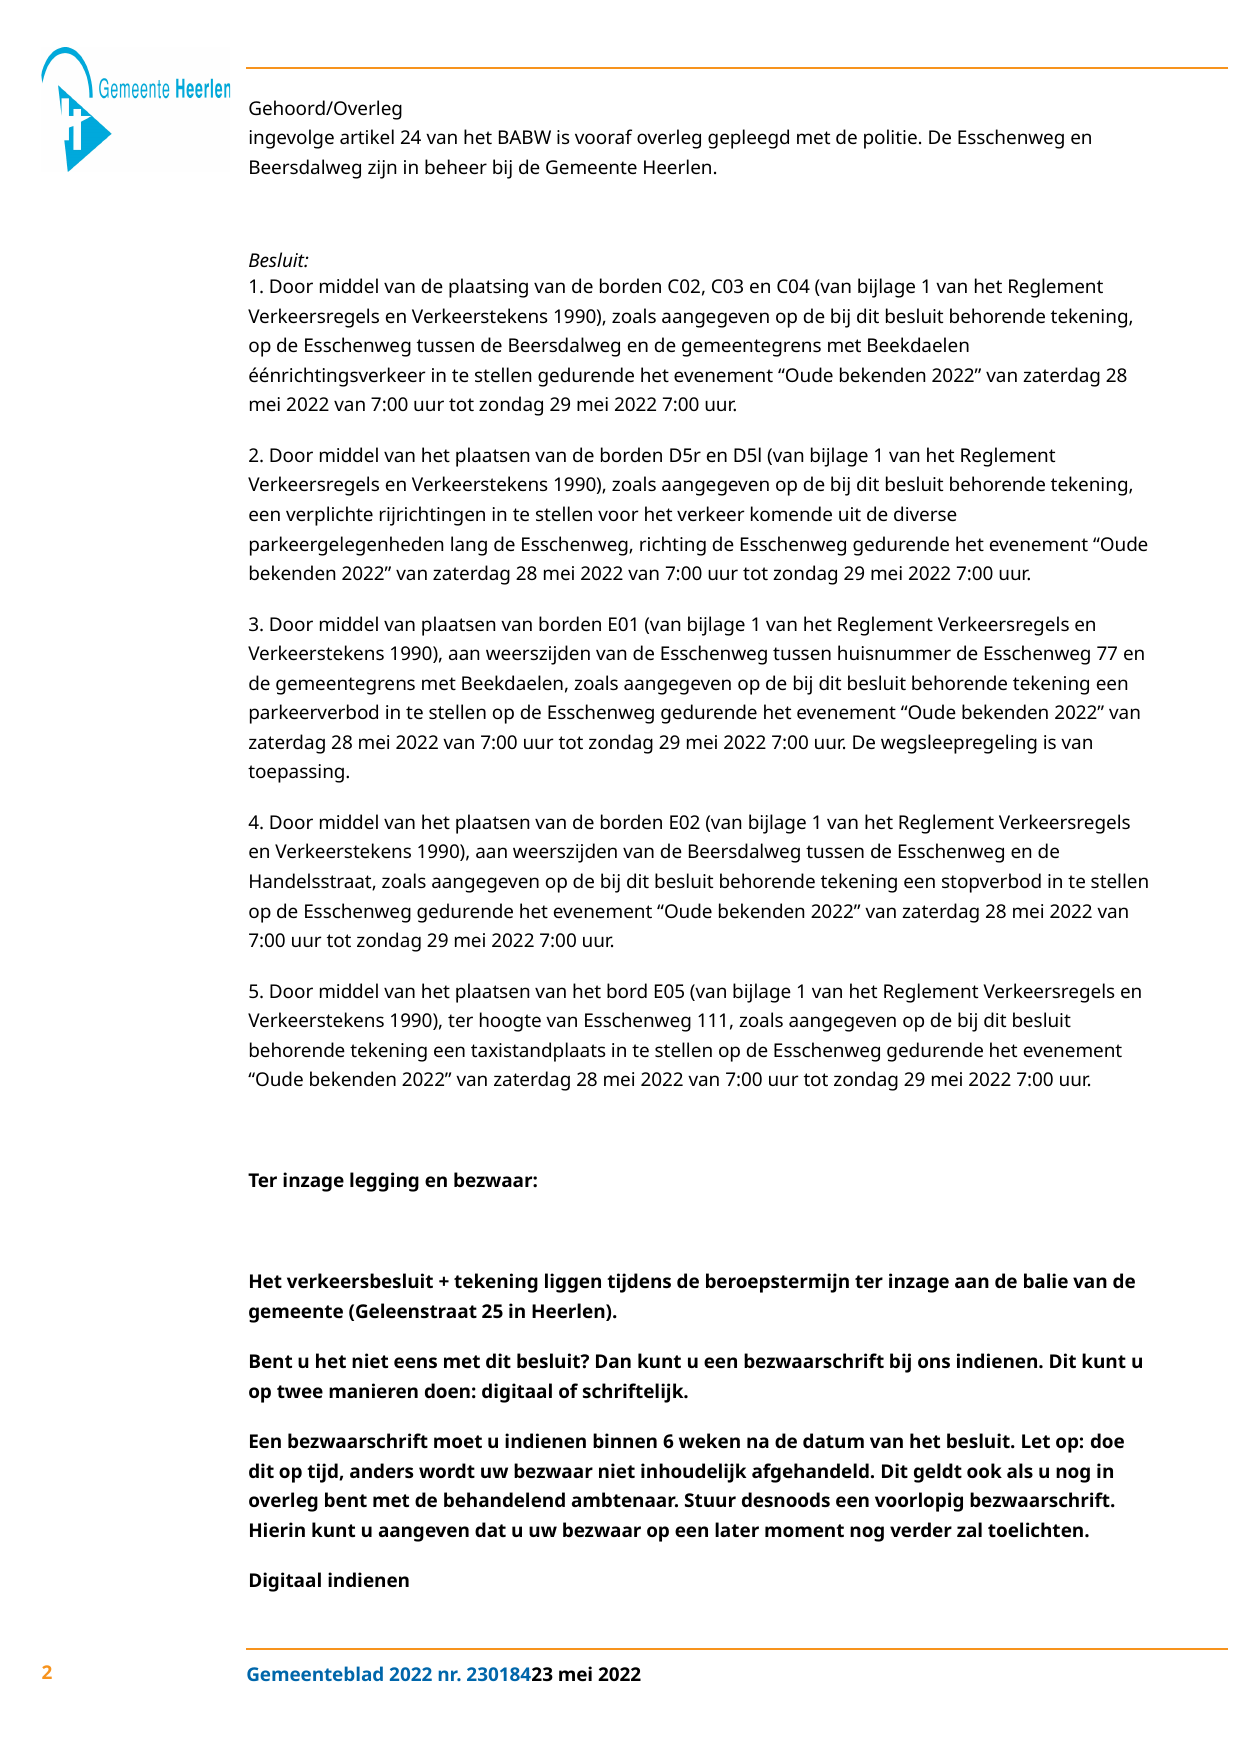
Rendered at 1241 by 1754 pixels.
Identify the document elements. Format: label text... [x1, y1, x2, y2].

text Een bezwaarschrift moet u indienen binnen 6 weken na de datum van het besluit. Let op: doe dit op tijd, anders wordt uw bezwaar niet inhoudelijk afgehandeld. Dit geldt ook als u nog in overleg bent met de behandelend ambtenaar. Stuur desnoods een voorlopig bezwaarschrift. Hierin kunt u aangeven dat u uw bezwaar op een later moment nog verder zal toelichten. [248, 1428, 1152, 1543]
text Bent u het niet eens met dit besluit? Dan kunt u een bezwaarschrift bij ons indienen. Dit kunt u op twee manieren doen: digitaal of schriftelijk. [248, 1348, 1152, 1403]
picture [41, 47, 231, 172]
text Ter inzage legging en bezwaar: [248, 1167, 1152, 1193]
text ingevolge artikel 24 van het BABW is vooraf overleg gepleegd met de politie. De Esschenweg en Beersdalweg zijn in beheer bij de Gemeente Heerlen. [248, 124, 1152, 180]
text Gehoord/Overleg [248, 95, 1152, 121]
text Het verkeersbesluit + tekening liggen tijdens de beroepstermijn ter inzage aan de balie van de gemeente (Geleenstraat 25 in Heerlen). [248, 1268, 1152, 1323]
text 2. Door middel van het plaatsen van de borden D5r en D5l (van bijlage 1 van het Reglement Verkeersregels en Verkeerstekens 1990), zoals aangegeven op de bij dit besluit behorende tekening, een verplichte rijrichtingen in te stellen voor het verkeer komende uit de diverse parkeergelegenheden lang de Esschenweg, richting de Esschenweg gedurende het evenement “Oude bekenden 2022” van zaterdag 28 mei 2022 van 7:00 uur tot zondag 29 mei 2022 7:00 uur. [248, 442, 1152, 586]
picture [41, 47, 59, 70]
text Besluit: [248, 247, 1152, 273]
text 3. Door middel van plaatsen van borden E01 (van bijlage 1 van het Reglement Verkeersregels en Verkeerstekens 1990), aan weerszijden van de Esschenweg tussen huisnummer de Esschenweg 77 en de gemeentegrens met Beekdaelen, zoals aangegeven op de bij dit besluit behorende tekening een parkeerverbod in te stellen op de Esschenweg gedurende het evenement “Oude bekenden 2022” van zaterdag 28 mei 2022 van 7:00 uur tot zondag 29 mei 2022 7:00 uur. De wegsleepregeling is van toepassing. [248, 611, 1152, 784]
text Digitaal indienen [248, 1567, 1152, 1593]
text 5. Door middel van het plaatsen van het bord E05 (van bijlage 1 van het Reglement Verkeersregels en Verkeerstekens 1990), ter hoogte van Esschenweg 111, zoals aangegeven op de bij dit besluit behorende tekening een taxistandplaats in te stellen op de Esschenweg gedurende het evenement “Oude bekenden 2022” van zaterdag 28 mei 2022 van 7:00 uur tot zondag 29 mei 2022 7:00 uur. [248, 978, 1152, 1092]
text 1. Door middel van de plaatsing van de borden C02, C03 en C04 (van bijlage 1 van het Reglement Verkeersregels en Verkeerstekens 1990), zoals aangegeven op de bij dit besluit behorende tekening, op de Esschenweg tussen de Beersdalweg en de gemeentegrens met Beekdaelen éénrichtingsverkeer in te stellen gedurende het evenement “Oude bekenden 2022” van zaterdag 28 mei 2022 van 7:00 uur tot zondag 29 mei 2022 7:00 uur. [248, 273, 1152, 417]
text 4. Door middel van het plaatsen van de borden E02 (van bijlage 1 van het Reglement Verkeersregels en Verkeerstekens 1990), aan weerszijden van de Beersdalweg tussen de Esschenweg en de Handelsstraat, zoals aangegeven op de bij dit besluit behorende tekening een stopverbod in te stellen op de Esschenweg gedurende het evenement “Oude bekenden 2022” van zaterdag 28 mei 2022 van 7:00 uur tot zondag 29 mei 2022 7:00 uur. [248, 809, 1152, 953]
